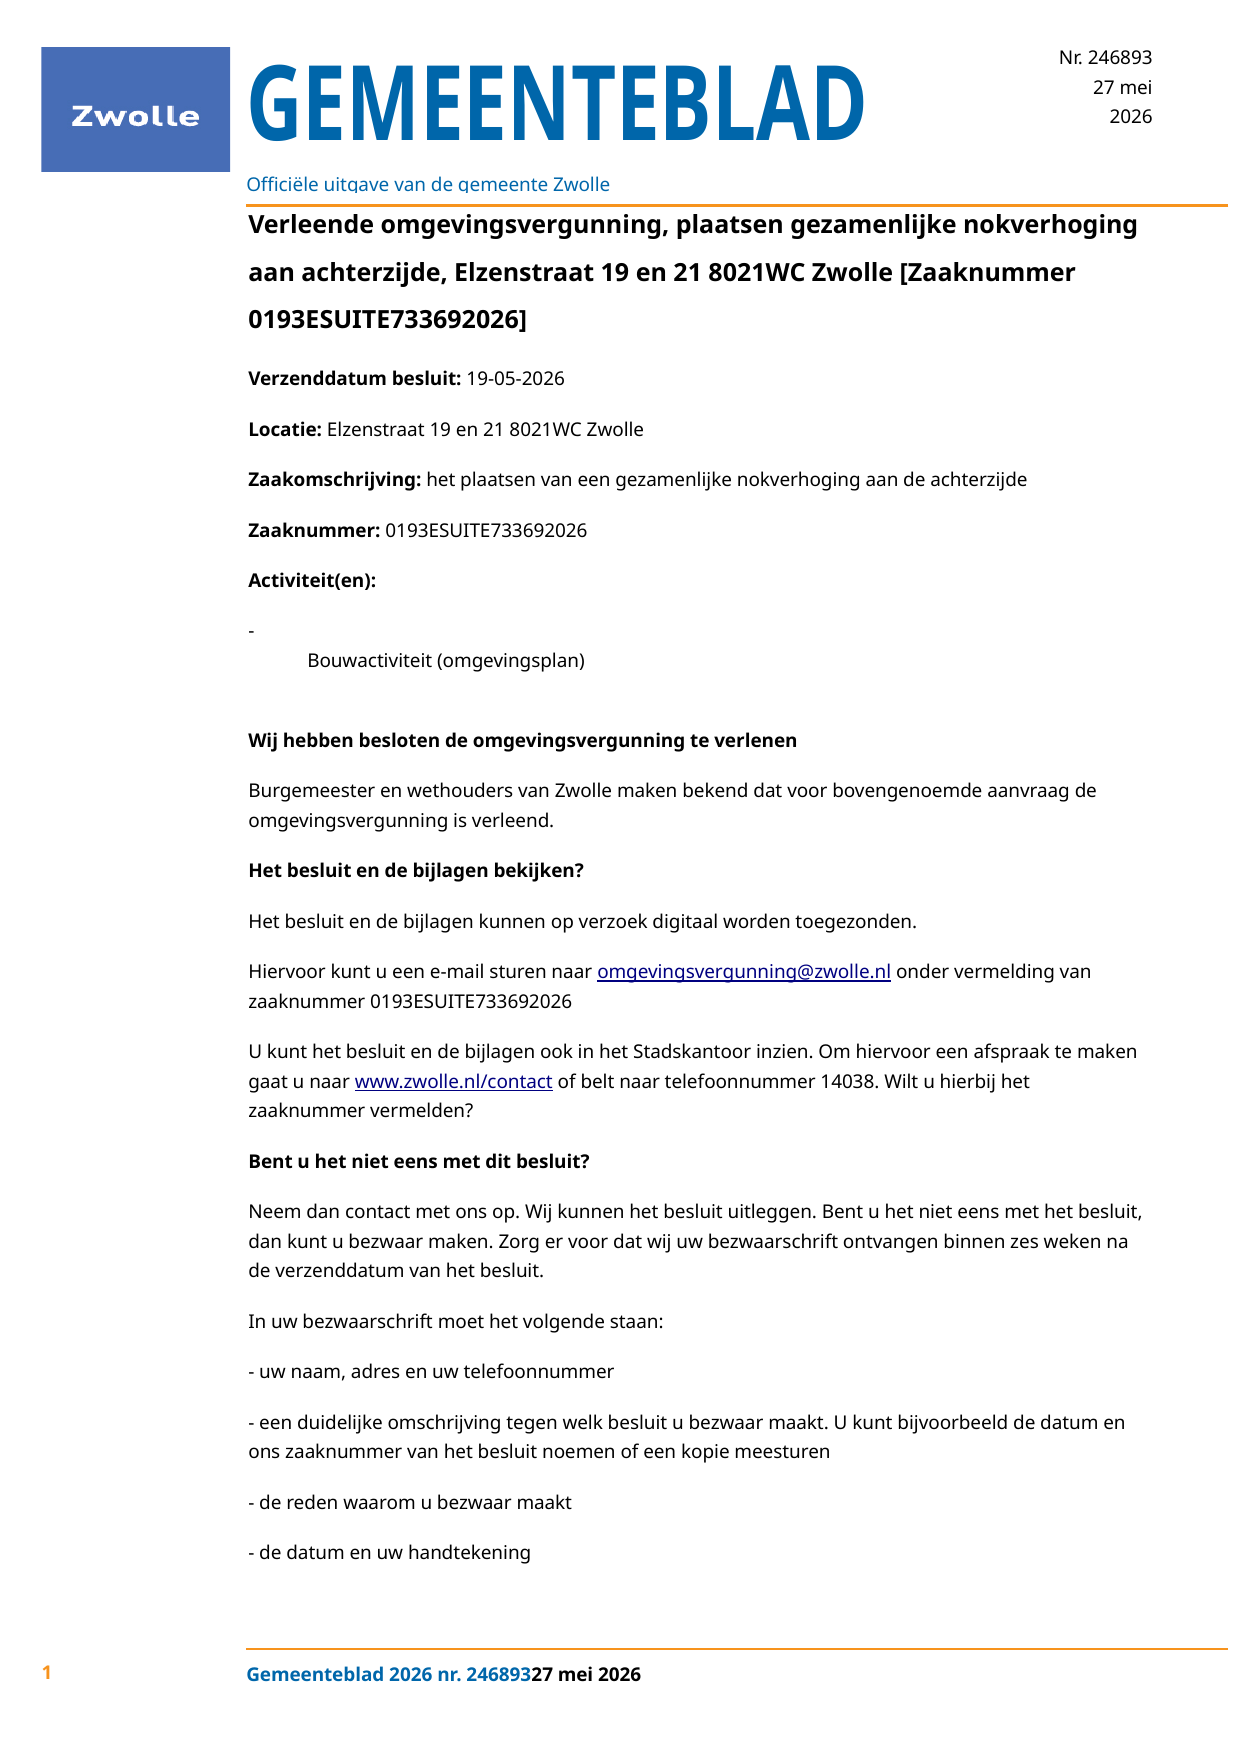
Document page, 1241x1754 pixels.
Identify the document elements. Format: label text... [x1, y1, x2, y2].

list Bouwactiviteit (omgevingsplan) [248, 647, 1152, 673]
text In uw bezwaarschrift moet het volgende staan: [248, 1308, 1152, 1334]
text Bent u het niet eens met dit besluit? [248, 1148, 1152, 1174]
text Verleende omgevingsvergunning, plaatsen gezamenlijke nokverhoging aan achterzijde, Elzenstraat 19 en 21 8021WC Zwolle [Zaaknummer 0193ESUITE733692026] [248, 207, 1152, 336]
text Hiervoor kunt u een e-mail sturen naar omgevingsvergunning@zwolle.nl onder vermelding van zaaknummer 0193ESUITE733692026 [248, 958, 1152, 1014]
text - de datum en uw handtekening [248, 1539, 1152, 1565]
text Het besluit en de bijlagen kunnen op verzoek digitaal worden toegezonden. [248, 908, 1152, 934]
text - de reden waarom u bezwaar maakt [248, 1489, 1152, 1514]
text Zaaknummer: 0193ESUITE733692026 [248, 517, 1152, 542]
text Het besluit en de bijlagen bekijken? [248, 858, 1152, 883]
text Zaakomschrijving: het plaatsen van een gezamenlijke nokverhoging aan de achterzijde [248, 466, 1152, 492]
text Verzenddatum besluit: 19-05-2026 [248, 366, 1152, 391]
text Burgemeester en wethouders van Zwolle maken bekend dat voor bovengenoemde aanvraag de omgevingsvergunning is verleend. [248, 778, 1152, 833]
text Neem dan contact met ons op. Wij kunnen het besluit uitleggen. Bent u het niet eens met het besluit, dan kunt u bezwaar maken. Zorg er voor dat wij uw bezwaarschrift ontvangen binnen zes weken na de verzenddatum van het besluit. [248, 1198, 1152, 1283]
text - uw naam, adres en uw telefoonnummer [248, 1358, 1152, 1384]
picture [41, 47, 231, 172]
text Wij hebben besloten de omgevingsvergunning te verlenen [248, 727, 1152, 753]
text - een duidelijke omschrijving tegen welk besluit u bezwaar maakt. U kunt bijvoorbeeld de datum en ons zaaknummer van het besluit noemen of een kopie meesturen [248, 1409, 1152, 1464]
text U kunt het besluit en de bijlagen ook in het Stadskantoor inzien. Om hiervoor een afspraak te maken gaat u naar www.zwolle.nl/contact of belt naar telefoonnummer 14038. Wilt u hierbij het zaaknummer vermelden? [248, 1038, 1152, 1123]
text Activiteit(en): [248, 567, 1152, 593]
text Locatie: Elzenstraat 19 en 21 8021WC Zwolle [248, 416, 1152, 442]
